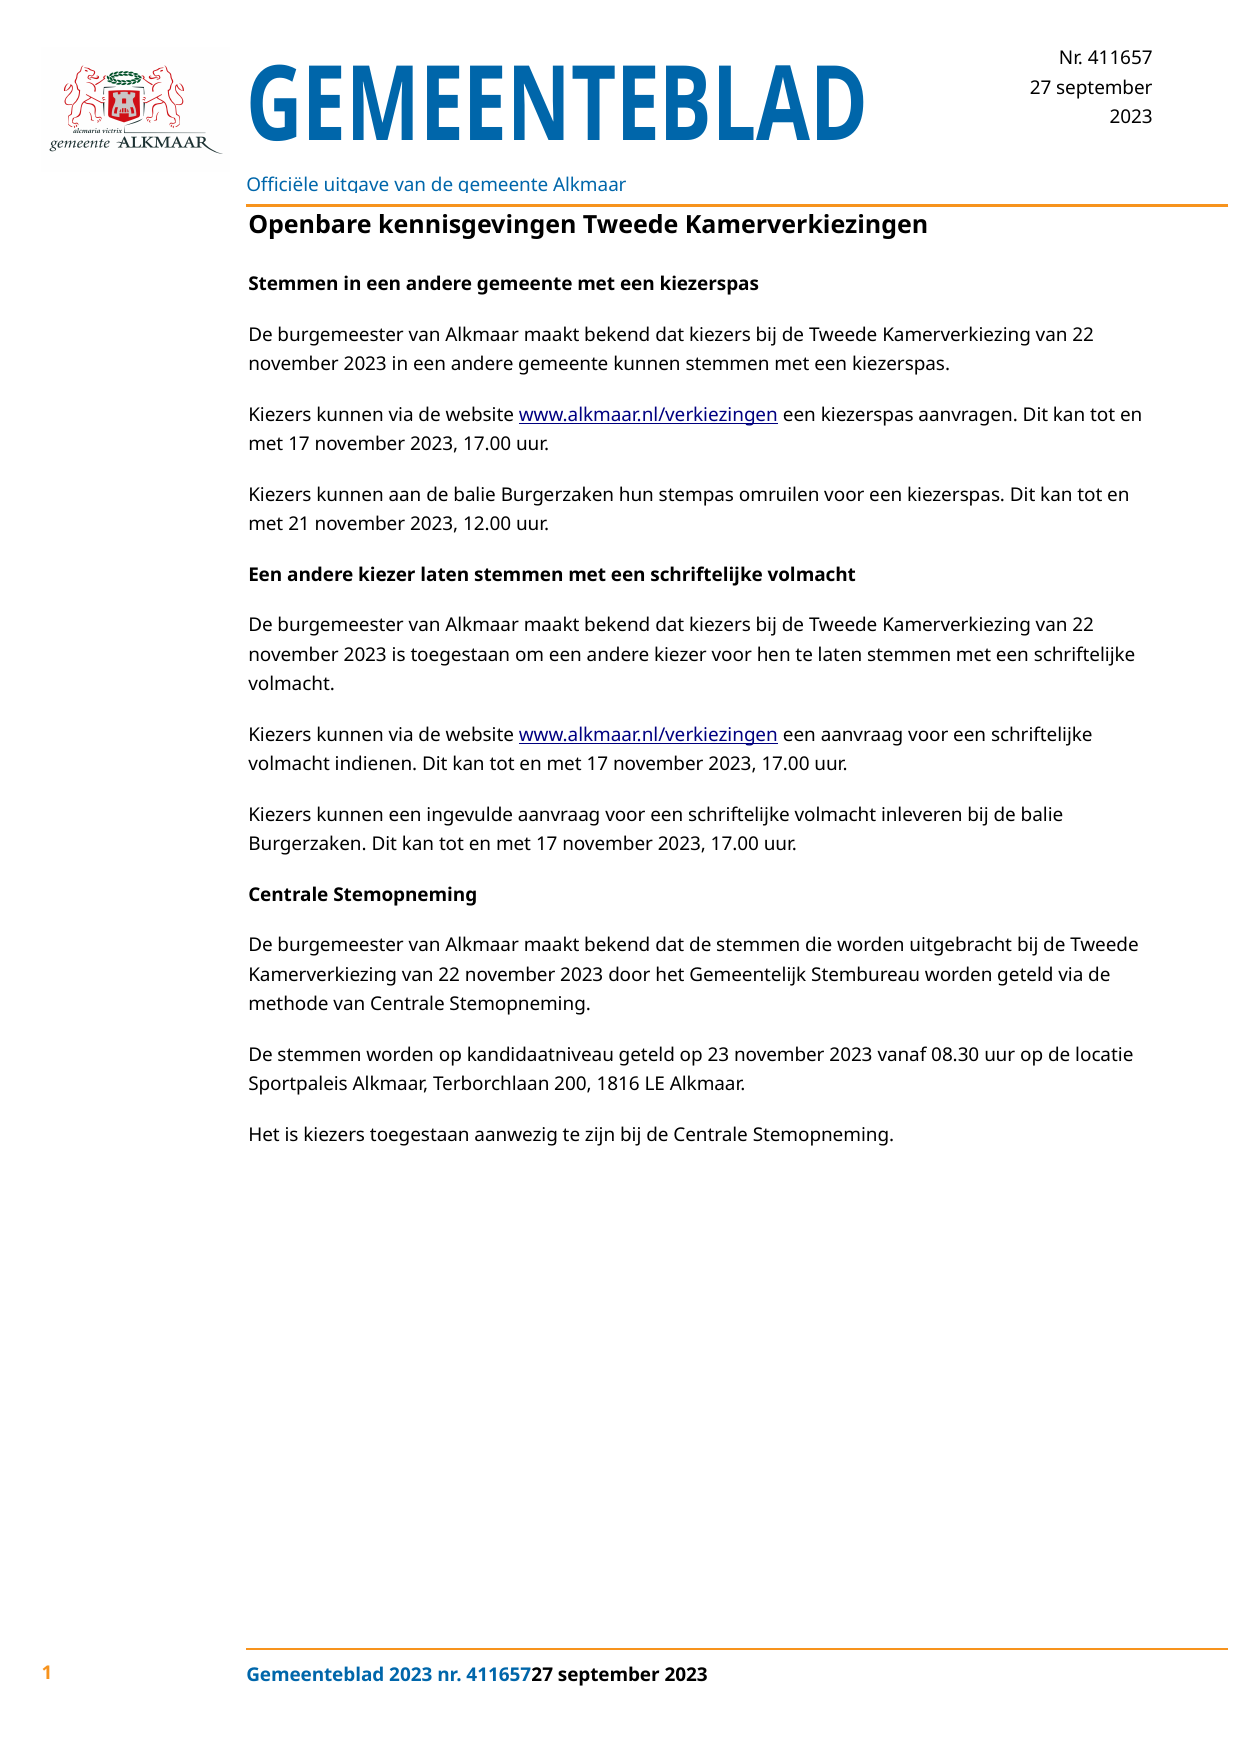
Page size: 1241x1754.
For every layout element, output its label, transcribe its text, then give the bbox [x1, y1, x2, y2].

text Kiezers kunnen een ingevulde aanvraag voor een schriftelijke volmacht inleveren bij de balie Burgerzaken. Dit kan tot en met 17 november 2023, 17.00 uur. [248, 801, 1152, 856]
text Centrale Stemopneming [248, 881, 1152, 906]
text Openbare kennisgevingen Tweede Kamerverkiezingen [248, 207, 1152, 241]
text Kiezers kunnen via de website www.alkmaar.nl/verkiezingen een kiezerspas aanvragen. Dit kan tot en met 17 november 2023, 17.00 uur. [248, 401, 1152, 456]
text Het is kiezers toegestaan aanwezig te zijn bij de Centrale Stemopneming. [248, 1121, 1152, 1146]
text De stemmen worden op kandidaatniveau geteld op 23 november 2023 vanaf 08.30 uur op de locatie Sportpaleis Alkmaar, Terborchlaan 200, 1816 LE Alkmaar. [248, 1041, 1152, 1096]
text Kiezers kunnen aan de balie Burgerzaken hun stempas omruilen voor een kiezerspas. Dit kan tot en met 21 november 2023, 12.00 uur. [248, 481, 1152, 536]
text De burgemeester van Alkmaar maakt bekend dat de stemmen die worden uitgebracht bij de Tweede Kamerverkiezing van 22 november 2023 door het Gemeentelijk Stembureau worden geteld via de methode van Centrale Stemopneming. [248, 931, 1152, 1016]
text Een andere kiezer laten stemmen met een schriftelijke volmacht [248, 561, 1152, 586]
text De burgemeester van Alkmaar maakt bekend dat kiezers bij de Tweede Kamerverkiezing van 22 november 2023 is toegestaan om een andere kiezer voor hen te laten stemmen met een schriftelijke volmacht. [248, 611, 1152, 696]
picture [41, 47, 231, 172]
text Stemmen in een andere gemeente met een kiezerspas [248, 270, 1152, 296]
text De burgemeester van Alkmaar maakt bekend dat kiezers bij de Tweede Kamerverkiezing van 22 november 2023 in een andere gemeente kunnen stemmen met een kiezerspas. [248, 321, 1152, 376]
text Kiezers kunnen via de website www.alkmaar.nl/verkiezingen een aanvraag voor een schriftelijke volmacht indienen. Dit kan tot en met 17 november 2023, 17.00 uur. [248, 721, 1152, 776]
